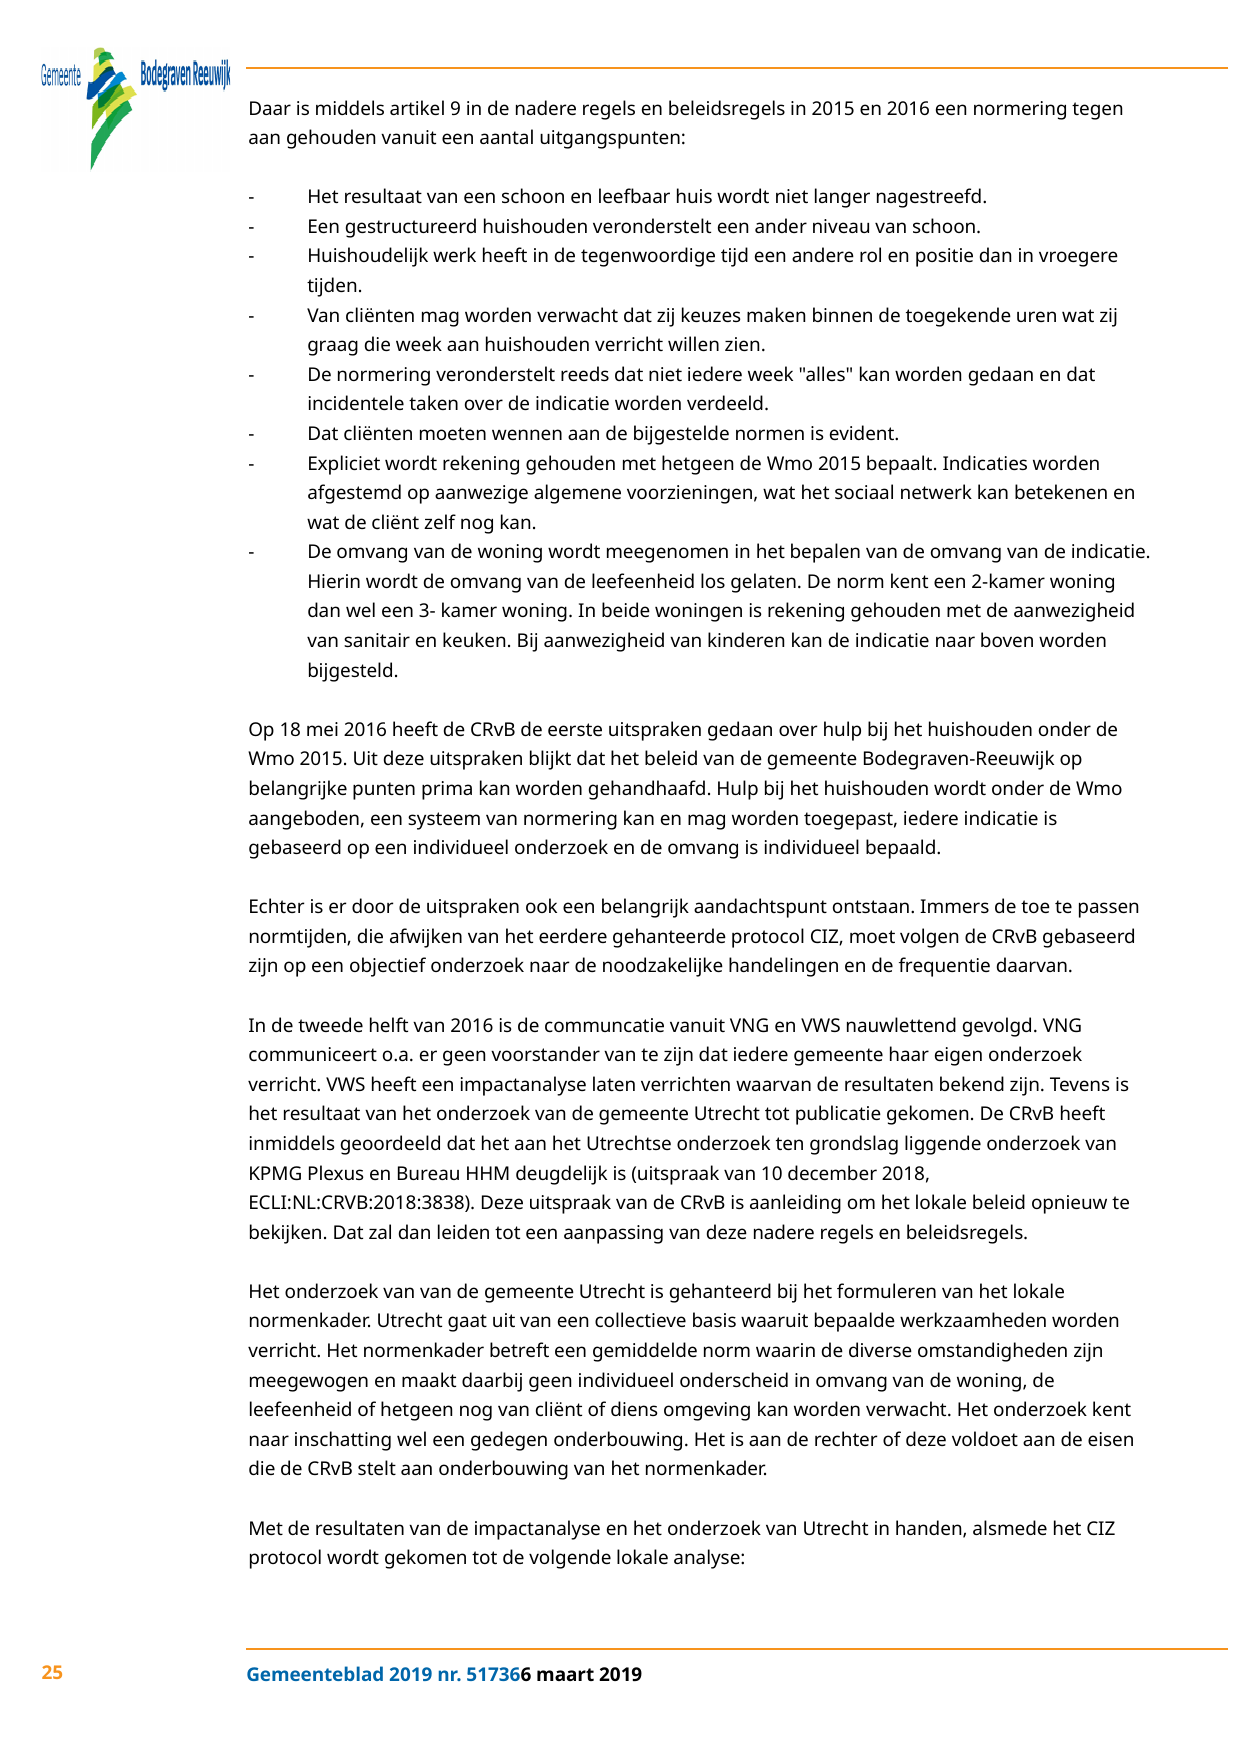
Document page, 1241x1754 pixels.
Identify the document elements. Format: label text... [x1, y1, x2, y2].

list Expliciet wordt rekening gehouden met hetgeen de Wmo 2015 bepaalt. Indicaties worden afgestemd op aanwezige algemene voorzieningen, wat het sociaal netwerk kan betekenen en wat de cliënt zelf nog kan. [248, 450, 1152, 535]
text Het onderzoek van van de gemeente Utrecht is gehanteerd bij het formuleren van het lokale normenkader. Utrecht gaat uit van een collectieve basis waaruit bepaalde werkzaamheden worden verricht. Het normenkader betreft een gemiddelde norm waarin de diverse omstandigheden zijn meegewogen en maakt daarbij geen individueel onderscheid in omvang van de woning, de leefeenheid of hetgeen nog van cliënt of diens omgeving kan worden verwacht. Het onderzoek kent naar inschatting wel een gedegen onderbouwing. Het is aan de rechter of deze voldoet aan de eisen die de CRvB stelt aan onderbouwing van het normenkader. [248, 1278, 1152, 1481]
text In de tweede helft van 2016 is de communcatie vanuit VNG en VWS nauwlettend gevolgd. VNG communiceert o.a. er geen voorstander van te zijn dat iedere gemeente haar eigen onderzoek verricht. VWS heeft een impactanalyse laten verrichten waarvan de resultaten bekend zijn. Tevens is het resultaat van het onderzoek van de gemeente Utrecht tot publicatie gekomen. De CRvB heeft inmiddels geoordeeld dat het aan het Utrechtse onderzoek ten grondslag liggende onderzoek van KPMG Plexus en Bureau HHM deugdelijk is (uitspraak van 10 december 2018, ECLI:NL:CRVB:2018:3838). Deze uitspraak van de CRvB is aanleiding om het lokale beleid opnieuw te bekijken. Dat zal dan leiden tot een aanpassing van deze nadere regels en beleidsregels. [248, 1012, 1152, 1245]
list Van cliënten mag worden verwacht dat zij keuzes maken binnen de toegekende uren wat zij graag die week aan huishouden verricht willen zien. [248, 302, 1152, 357]
text Op 18 mei 2016 heeft de CRvB de eerste uitspraken gedaan over hulp bij het huishouden onder de Wmo 2015. Uit deze uitspraken blijkt dat het beleid van de gemeente Bodegraven-Reeuwijk op belangrijke punten prima kan worden gehandhaafd. Hulp bij het huishouden wordt onder de Wmo aangeboden, een systeem van normering kan en mag worden toegepast, iedere indicatie is gebaseerd op een individueel onderzoek en de omvang is individueel bepaald. [248, 716, 1152, 860]
list De normering veronderstelt reeds dat niet iedere week "alles" kan worden gedaan en dat incidentele taken over de indicatie worden verdeeld. [248, 361, 1152, 416]
list Huishoudelijk werk heeft in de tegenwoordige tijd een andere rol en positie dan in vroegere tijden. [248, 243, 1152, 298]
list Dat cliënten moeten wennen aan de bijgestelde normen is evident. [248, 420, 1152, 446]
list Een gestructureerd huishouden veronderstelt een ander niveau van schoon. [248, 213, 1152, 239]
picture [41, 47, 231, 172]
text Met de resultaten van de impactanalyse en het onderzoek van Utrecht in handen, alsmede het CIZ protocol wordt gekomen tot de volgende lokale analyse: [248, 1515, 1152, 1570]
list Het resultaat van een schoon en leefbaar huis wordt niet langer nagestreefd. [248, 183, 1152, 209]
list De omvang van de woning wordt meegenomen in het bepalen van de omvang van de indicatie. Hierin wordt de omvang van de leefeenheid los gelaten. De norm kent een 2-kamer woning dan wel een 3- kamer woning. In beide woningen is rekening gehouden met de aanwezigheid van sanitair en keuken. Bij aanwezigheid van kinderen kan de indicatie naar boven worden bijgesteld. [248, 538, 1152, 683]
text Echter is er door de uitspraken ook een belangrijk aandachtspunt ontstaan. Immers de toe te passen normtijden, die afwijken van het eerdere gehanteerde protocol CIZ, moet volgen de CRvB gebaseerd zijn op een objectief onderzoek naar de noodzakelijke handelingen en de frequentie daarvan. [248, 893, 1152, 978]
text Daar is middels artikel 9 in de nadere regels en beleidsregels in 2015 en 2016 een normering tegen aan gehouden vanuit een aantal uitgangspunten: [248, 95, 1152, 150]
